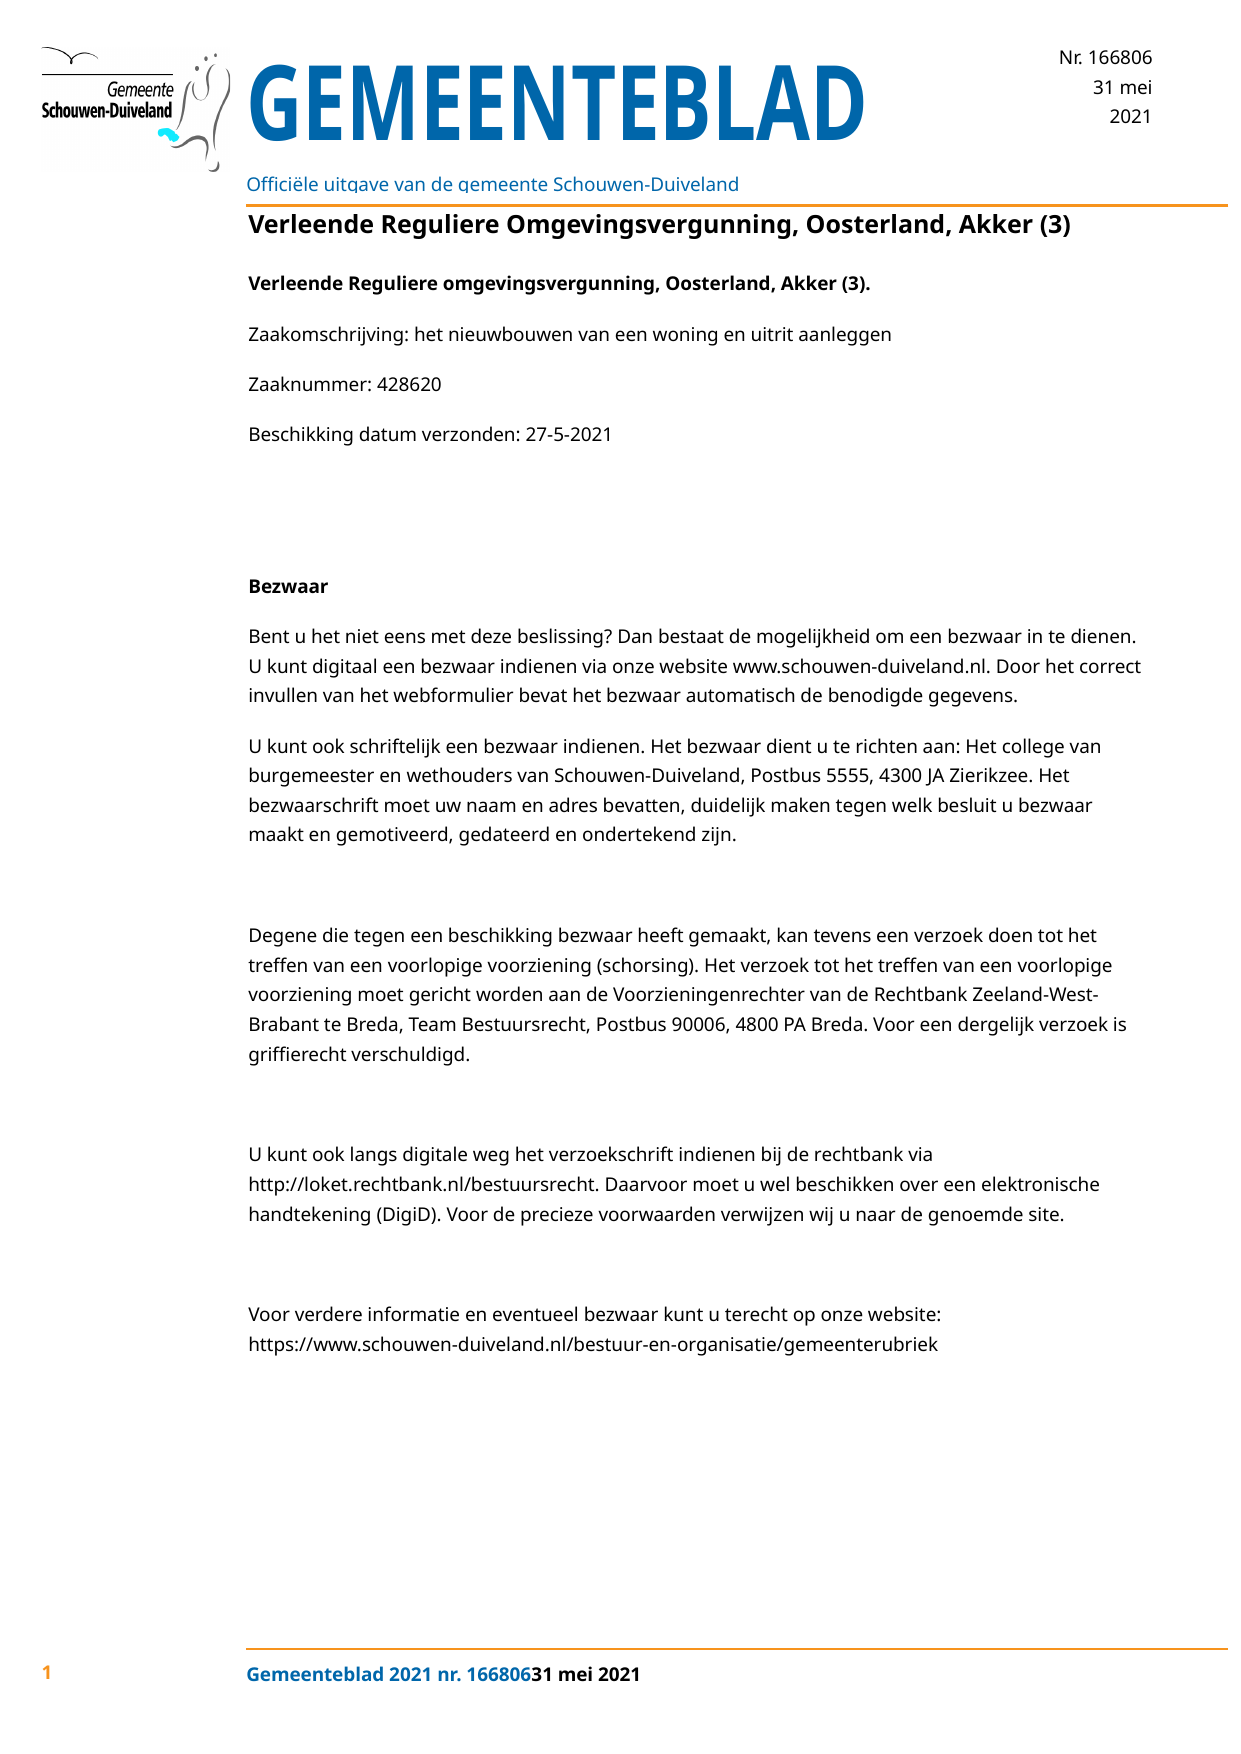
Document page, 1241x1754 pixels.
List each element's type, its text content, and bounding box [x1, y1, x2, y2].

text Verleende Reguliere omgevingsvergunning, Oosterland, Akker (3). [248, 270, 1152, 296]
text Zaakomschrijving: het nieuwbouwen van een woning en uitrit aanleggen [248, 321, 1152, 346]
text Degene die tegen een beschikking bezwaar heeft gemaakt, kan tevens een verzoek doen tot het treffen van een voorlopige voorziening (schorsing). Het verzoek tot het treffen van een voorlopige voorziening moet gericht worden aan de Voorzieningenrechter van de Rechtbank Zeeland-West-Brabant te Breda, Team Bestuursrecht, Postbus 90006, 4800 PA Breda. Voor een dergelijk verzoek is griffierecht verschuldigd. [248, 922, 1152, 1066]
text Zaaknummer: 428620 [248, 371, 1152, 397]
text Voor verdere informatie en eventueel bezwaar kunt u terecht op onze website: https://www.schouwen-duiveland.nl/bestuur-en-organisatie/gemeenterubriek [248, 1302, 1152, 1357]
text Bezwaar [248, 573, 1152, 598]
picture [41, 47, 231, 172]
text Beschikking datum verzonden: 27-5-2021 [248, 422, 1152, 447]
text U kunt ook schriftelijk een bezwaar indienen. Het bezwaar dient u te richten aan: Het college van burgemeester en wethouders van Schouwen-Duiveland, Postbus 5555, 4300 JA Zierikzee. Het bezwaarschrift moet uw naam en adres bevatten, duidelijk maken tegen welk besluit u bezwaar maakt en gemotiveerd, gedateerd en ondertekend zijn. [248, 733, 1152, 847]
text U kunt ook langs digitale weg het verzoekschrift indienen bij de rechtbank via http://loket.rechtbank.nl/bestuursrecht. Daarvoor moet u wel beschikken over een elektronische handtekening (DigiD). Voor de precieze voorwaarden verwijzen wij u naar de genoemde site. [248, 1142, 1152, 1226]
text Verleende Reguliere Omgevingsvergunning, Oosterland, Akker (3) [248, 207, 1152, 241]
text Bent u het niet eens met deze beslissing? Dan bestaat de mogelijkheid om een bezwaar in te dienen. U kunt digitaal een bezwaar indienen via onze website www.schouwen-duiveland.nl. Door het correct invullen van het webformulier bevat het bezwaar automatisch de benodigde gegevens. [248, 623, 1152, 708]
